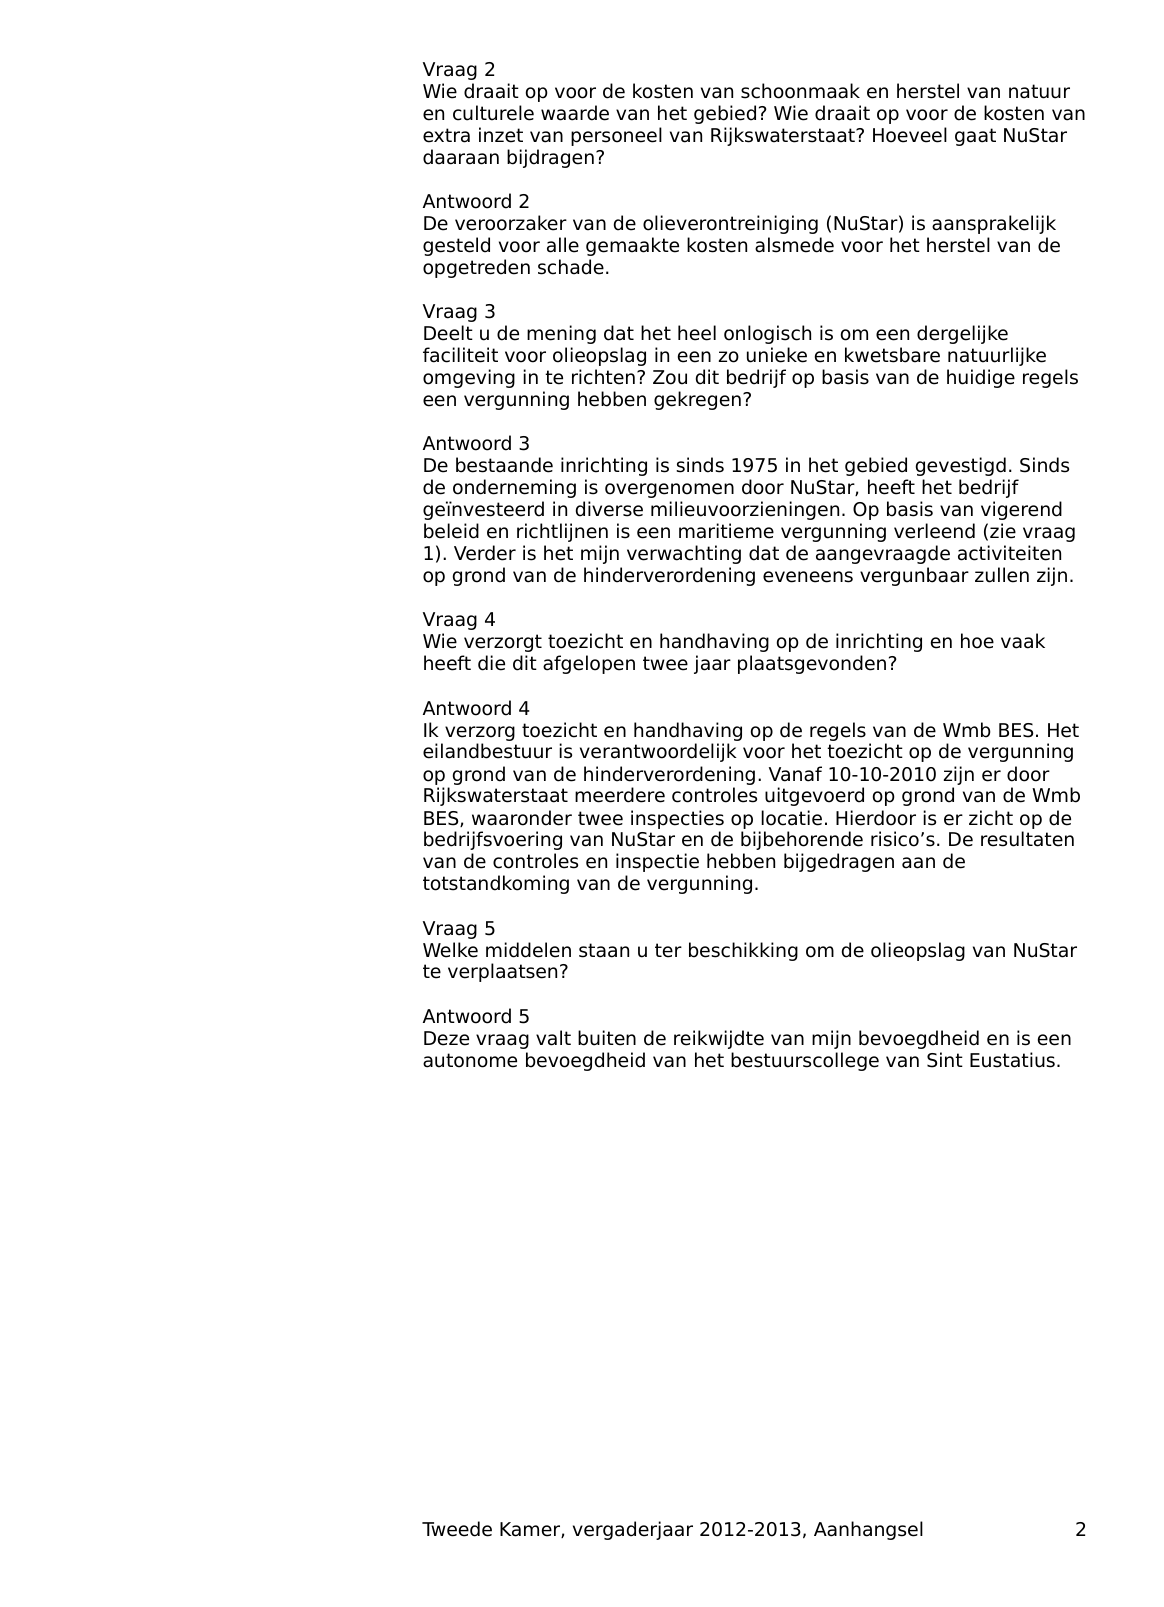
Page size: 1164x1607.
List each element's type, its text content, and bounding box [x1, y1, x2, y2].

text Vraag 4 [422, 609, 1087, 631]
text Antwoord 4 [422, 697, 1087, 719]
text Deelt u de mening dat het heel onlogisch is om een dergelijke faciliteit voor olieopslag in een zo unieke en kwetsbare natuurlijke omgeving in te richten? Zou dit bedrijf op basis van de huidige regels een vergunning hebben gekregen? [422, 323, 1087, 411]
text Ik verzorg toezicht en handhaving op de regels van de Wmb BES. Het eilandbestuur is verantwoordelijk voor het toezicht op de vergunning op grond van de hinderverordening. Vanaf 10-10-2010 zijn er door Rijkswaterstaat meerdere controles uitgevoerd op grond van de Wmb BES, waaronder twee inspecties op locatie. Hierdoor is er zicht op de bedrijfsvoering van NuStar en de bijbehorende risico’s. De resultaten van de controles en inspectie hebben bijgedragen aan de totstandkoming van de vergunning. [422, 719, 1087, 895]
text Deze vraag valt buiten de reikwijdte van mijn bevoegdheid en is een autonome bevoegdheid van het bestuurscollege van Sint Eustatius. [422, 1028, 1087, 1072]
text Vraag 2 [422, 59, 1087, 81]
text Antwoord 5 [422, 1006, 1087, 1028]
text De veroorzaker van de olieverontreiniging (NuStar) is aansprakelijk gesteld voor alle gemaakte kosten alsmede voor het herstel van de opgetreden schade. [422, 213, 1087, 279]
text Vraag 3 [422, 301, 1087, 323]
text Antwoord 2 [422, 191, 1087, 213]
text Antwoord 3 [422, 433, 1087, 455]
text Vraag 5 [422, 917, 1087, 939]
text Wie verzorgt toezicht en handhaving op de inrichting en hoe vaak heeft die dit afgelopen twee jaar plaatsgevonden? [422, 631, 1087, 675]
text Wie draait op voor de kosten van schoonmaak en herstel van natuur en culturele waarde van het gebied? Wie draait op voor de kosten van extra inzet van personeel van Rijkswaterstaat? Hoeveel gaat NuStar daaraan bijdragen? [422, 81, 1087, 169]
text De bestaande inrichting is sinds 1975 in het gebied gevestigd. Sinds de onderneming is overgenomen door NuStar, heeft het bedrijf geïnvesteerd in diverse milieuvoorzieningen. Op basis van vigerend beleid en richtlijnen is een maritieme vergunning verleend (zie vraag 1). Verder is het mijn verwachting dat de aangevraagde activiteiten op grond van de hinderverordening eveneens vergunbaar zullen zijn. [422, 455, 1087, 587]
text Welke middelen staan u ter beschikking om de olieopslag van NuStar te verplaatsen? [422, 939, 1087, 983]
